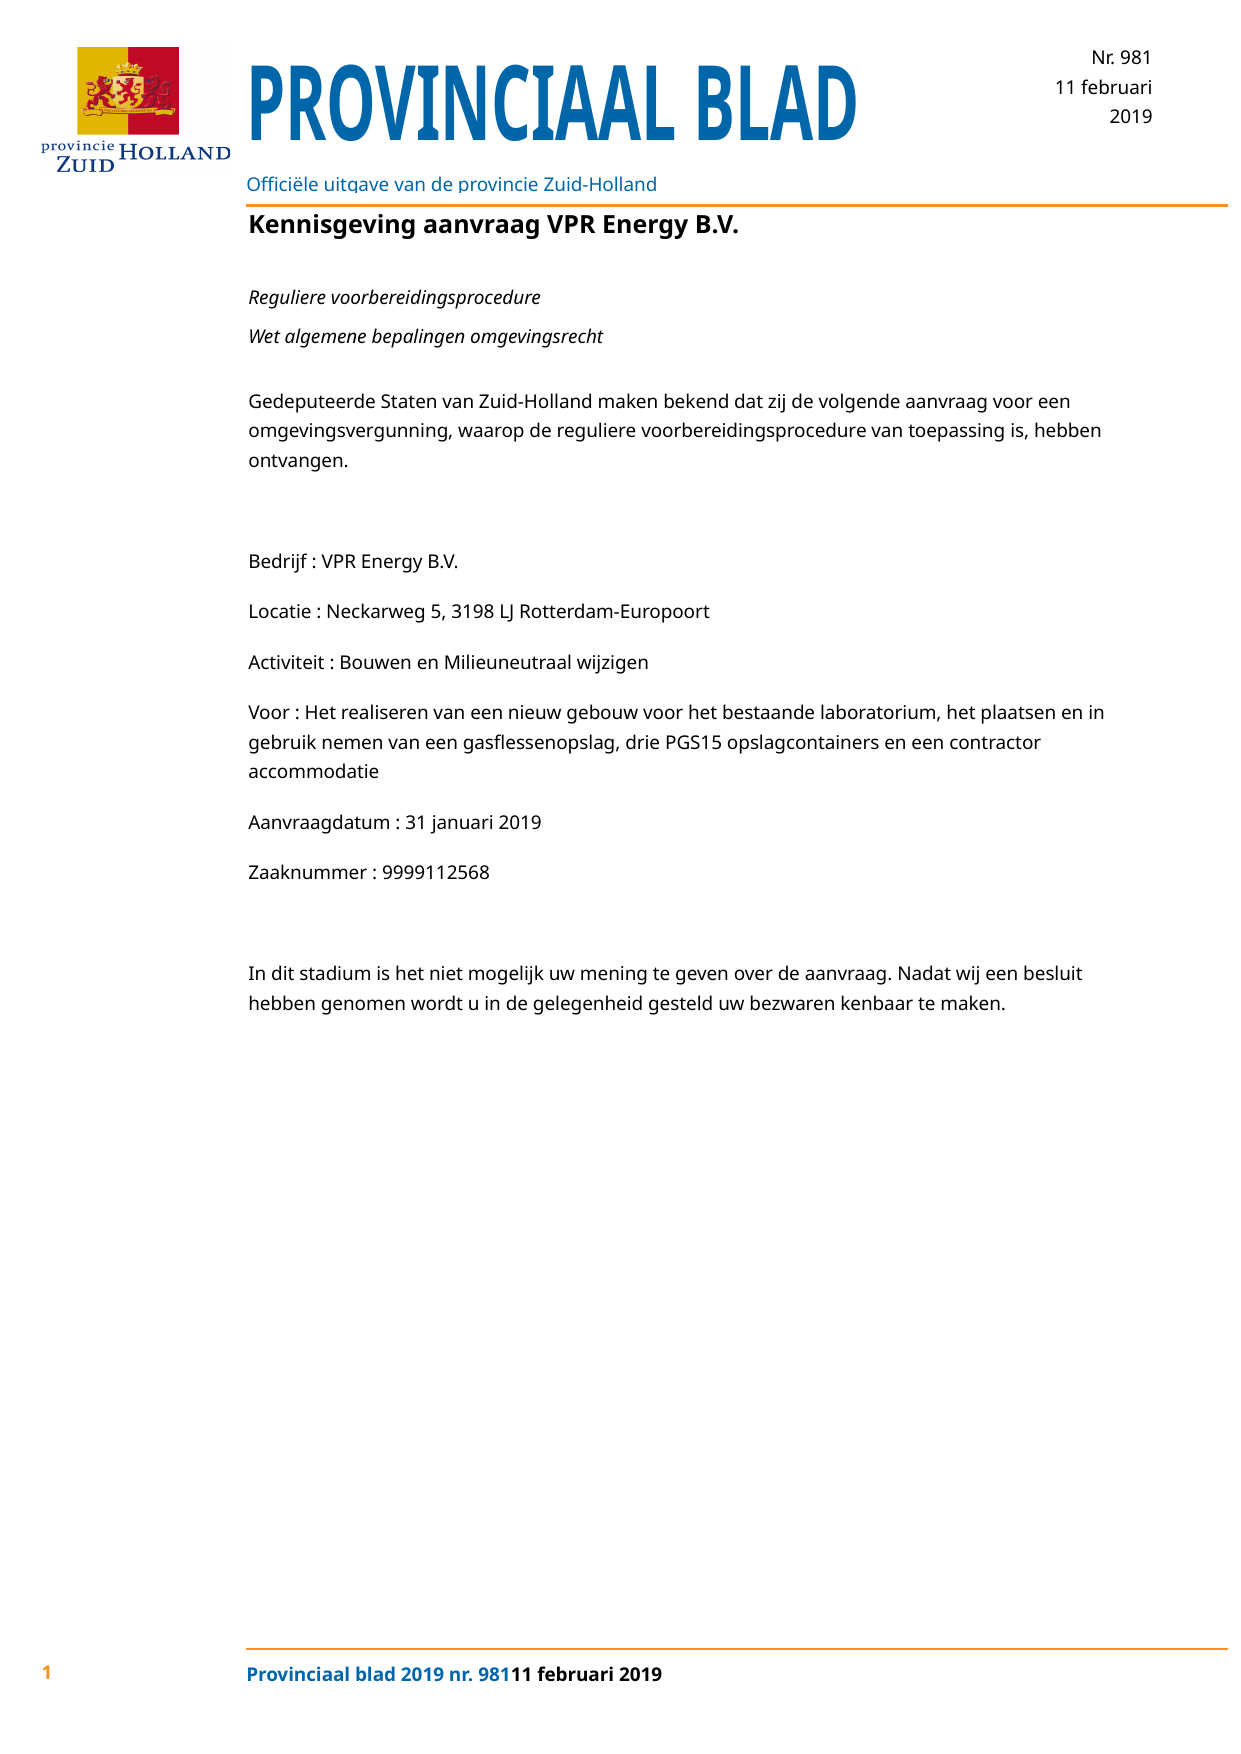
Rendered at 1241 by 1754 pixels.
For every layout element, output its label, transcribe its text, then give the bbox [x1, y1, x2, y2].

text Zaaknummer : 9999112568 [248, 859, 1152, 885]
text Kennisgeving aanvraag VPR Energy B.V. [248, 207, 1152, 241]
text In dit stadium is het niet mogelijk uw mening te geven over de aanvraag. Nadat wij een besluit hebben genomen wordt u in de gelegenheid gesteld uw bezwaren kenbaar te maken. [248, 960, 1152, 1016]
text Locatie : Neckarweg 5, 3198 LJ Rotterdam-Europoort [248, 598, 1152, 624]
text Activiteit : Bouwen en Milieuneutraal wijzigen [248, 649, 1152, 675]
text Aanvraagdatum : 31 januari 2019 [248, 809, 1152, 835]
text Voor : Het realiseren van een nieuw gebouw voor het bestaande laboratorium, het plaatsen en in gebruik nemen van een gasflessenopslag, drie PGS15 opslagcontainers en een contractor accommodatie [248, 699, 1152, 784]
text Wet algemene bepalingen omgevingsrecht [248, 323, 1152, 349]
text Gedeputeerde Staten van Zuid-Holland maken bekend dat zij de volgende aanvraag voor een omgevingsvergunning, waarop de reguliere voorbereidingsprocedure van toepassing is, hebben ontvangen. [248, 388, 1152, 473]
picture [41, 47, 231, 172]
text Bedrijf : VPR Energy B.V. [248, 548, 1152, 574]
text Reguliere voorbereidingsprocedure [248, 284, 1152, 309]
